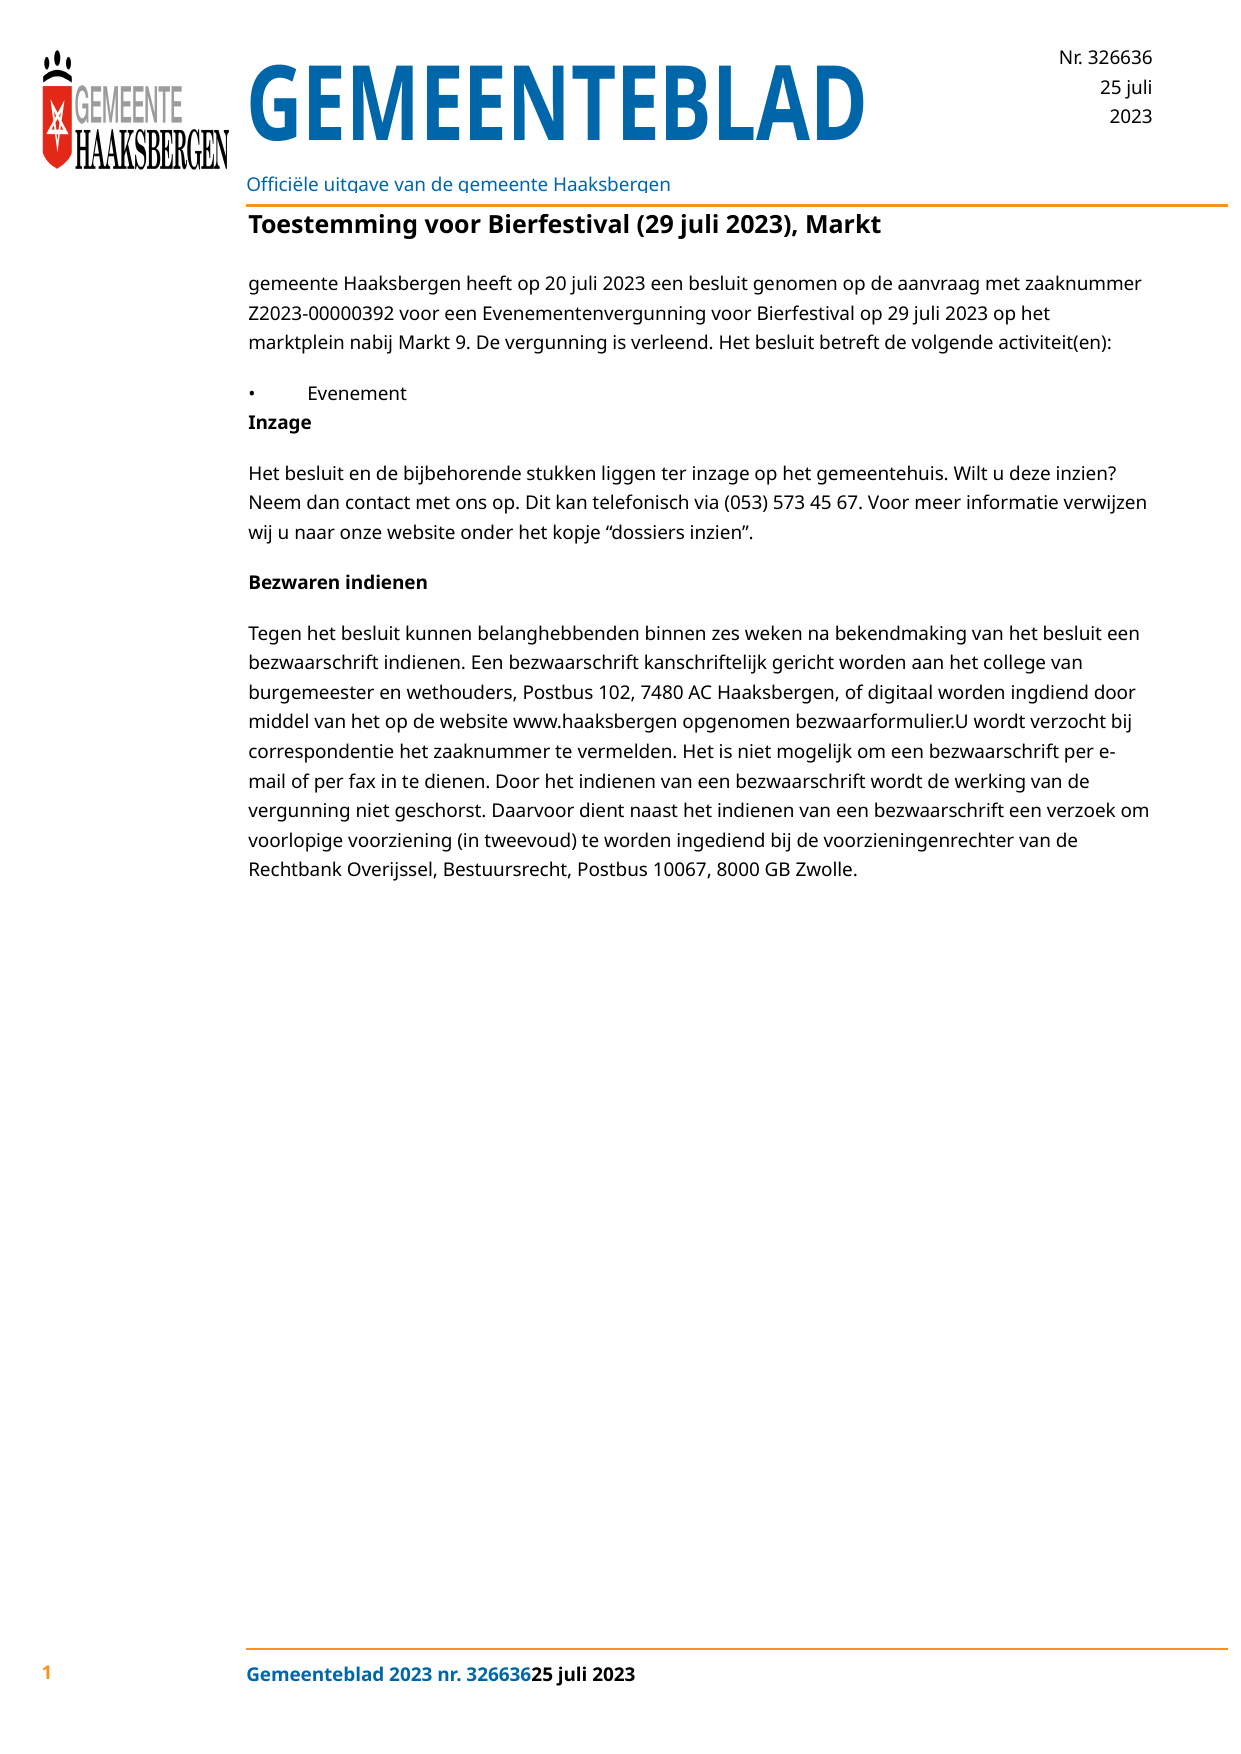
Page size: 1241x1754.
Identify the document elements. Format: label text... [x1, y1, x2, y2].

text Inzage [248, 409, 1152, 435]
text Bezwaren indienen [248, 569, 1152, 595]
text Toestemming voor Bierfestival (29 juli 2023), Markt [248, 207, 1152, 241]
picture [41, 47, 231, 172]
text Tegen het besluit kunnen belanghebbenden binnen zes weken na bekendmaking van het besluit een bezwaarschrift indienen. Een bezwaarschrift kanschriftelijk gericht worden aan het college van burgemeester en wethouders, Postbus 102, 7480 AC Haaksbergen, of digitaal worden ingdiend door middel van het op de website www.haaksbergen opgenomen bezwaarformulier.U wordt verzocht bij correspondentie het zaaknummer te vermelden. Het is niet mogelijk om een bezwaarschrift per e-mail of per fax in te dienen. Door het indienen van een bezwaarschrift wordt de werking van de vergunning niet geschorst. Daarvoor dient naast het indienen van een bezwaarschrift een verzoek om voorlopige voorziening (in tweevoud) te worden ingediend bij de voorzieningenrechter van de Rechtbank Overijssel, Bestuursrecht, Postbus 10067, 8000 GB Zwolle. [248, 620, 1152, 882]
text gemeente Haaksbergen heeft op 20 juli 2023 een besluit genomen op de aanvraag met zaaknummer Z2023-00000392 voor een Evenementenvergunning voor Bierfestival op 29 juli 2023 op het marktplein nabij Markt 9. De vergunning is verleend. Het besluit betreft de volgende activiteit(en): [248, 270, 1152, 355]
text Het besluit en de bijbehorende stukken liggen ter inzage op het gemeentehuis. Wilt u deze inzien? Neem dan contact met ons op. Dit kan telefonisch via (053) 573 45 67. Voor meer informatie verwijzen wij u naar onze website onder het kopje “dossiers inzien”. [248, 460, 1152, 545]
list Evenement [248, 380, 1152, 406]
